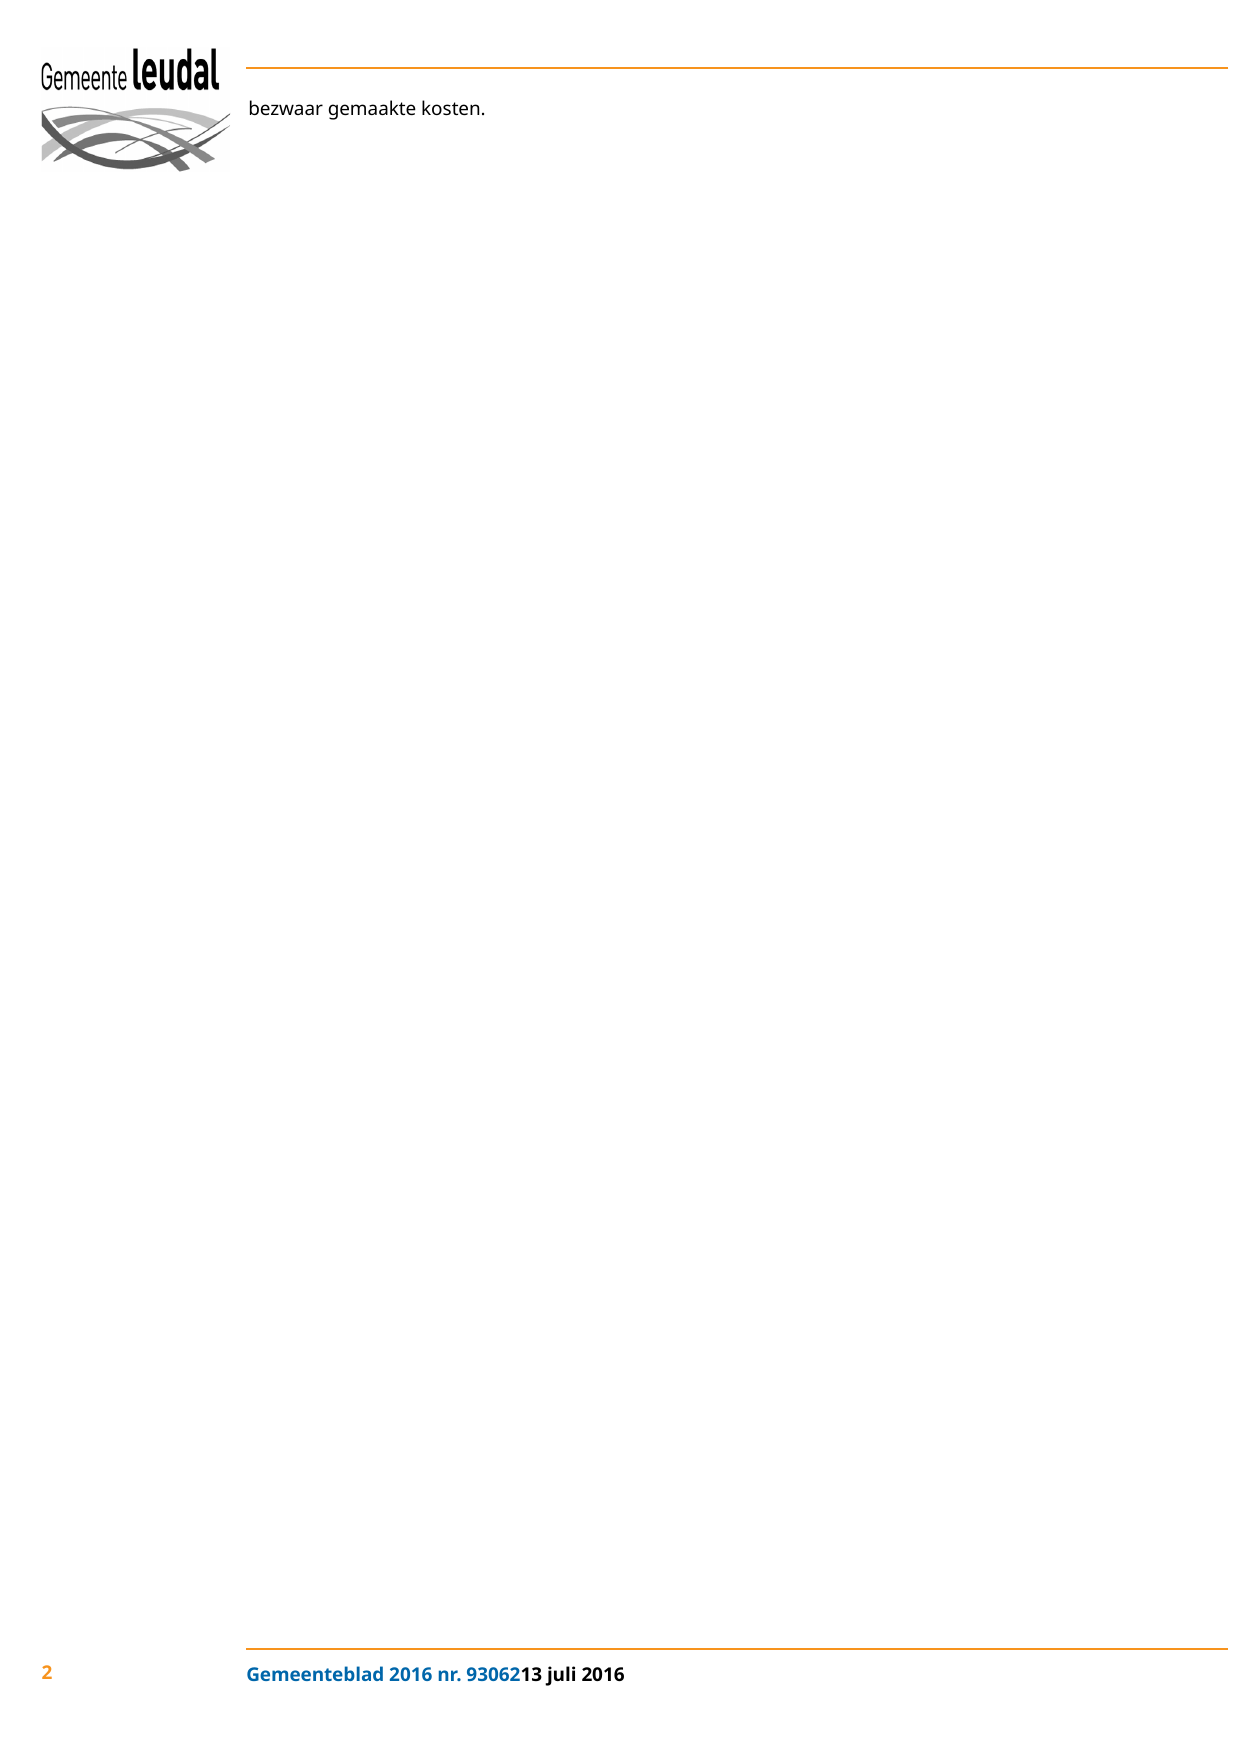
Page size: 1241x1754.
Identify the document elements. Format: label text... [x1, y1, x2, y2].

picture [41, 47, 231, 172]
text bezwaar gemaakte kosten. [248, 95, 1152, 121]
